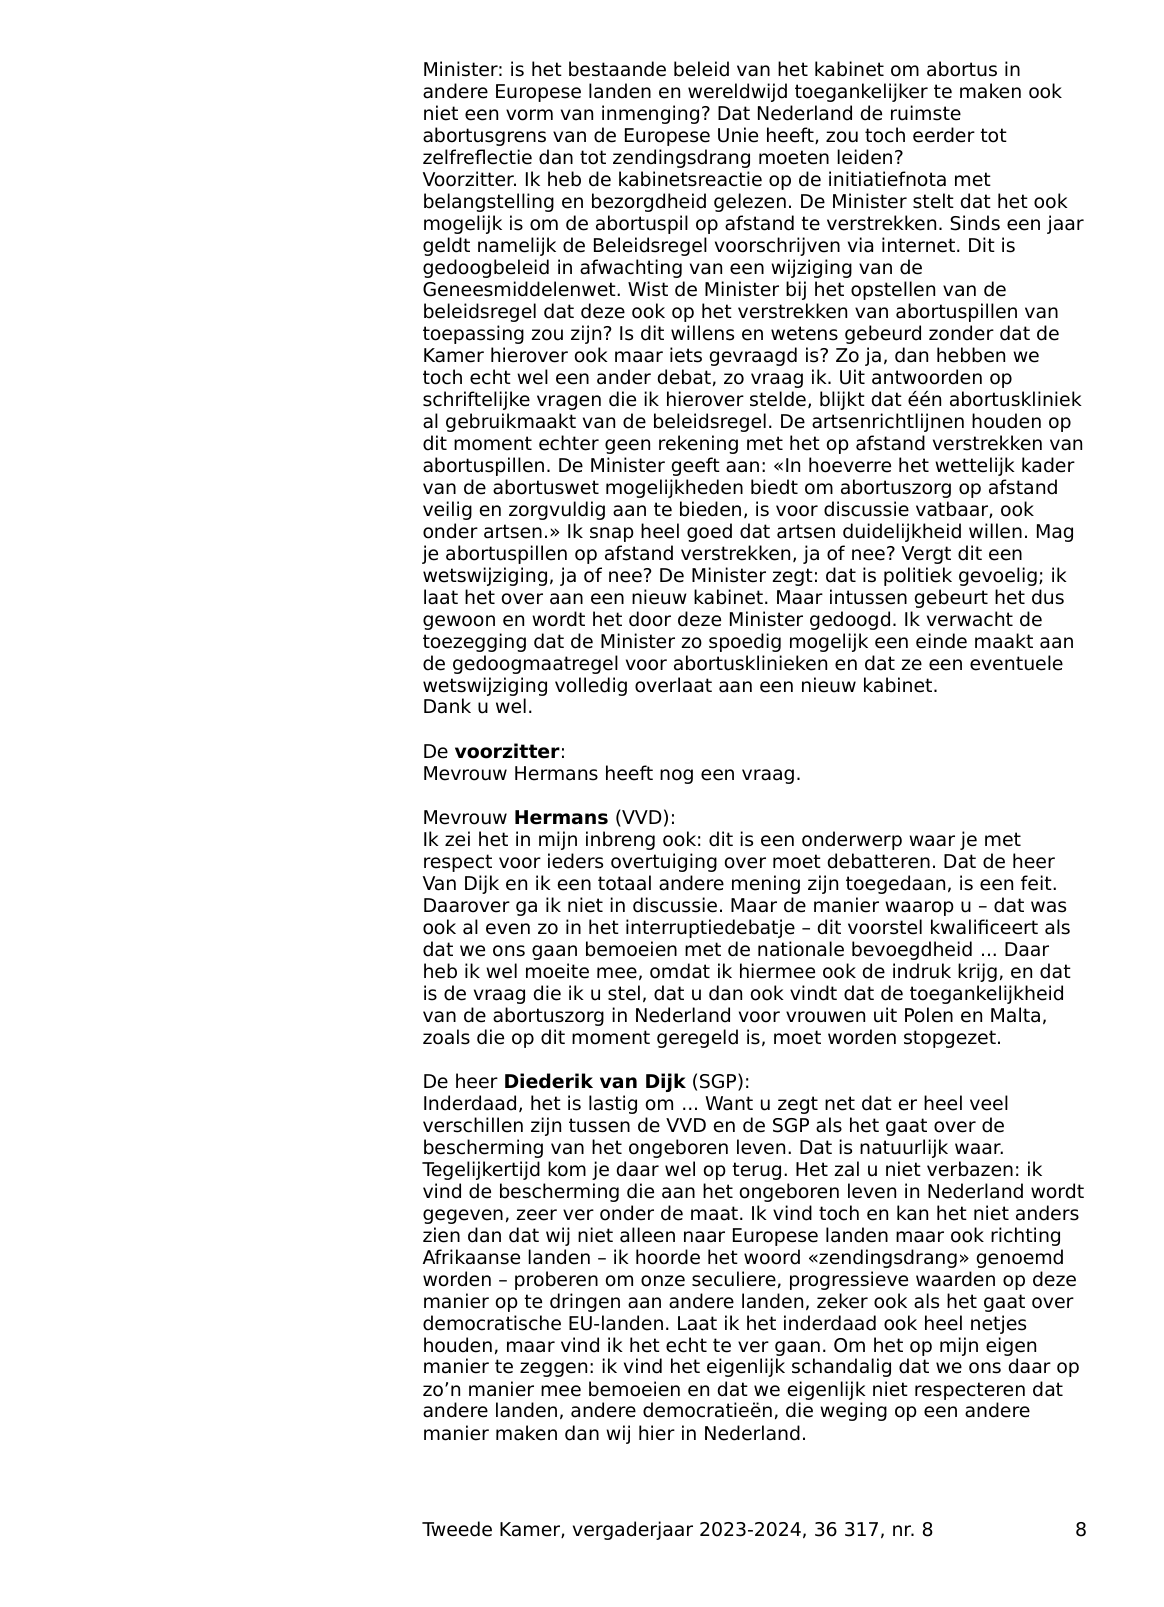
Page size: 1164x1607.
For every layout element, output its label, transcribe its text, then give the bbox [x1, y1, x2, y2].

text De voorzitter: [422, 741, 1087, 763]
text Mevrouw Hermans heeft nog een vraag. [422, 763, 1087, 784]
text Ik zei het in mijn inbreng ook: dit is een onderwerp waar je met respect voor ieders overtuiging over moet debatteren. Dat de heer Van Dijk en ik een totaal andere mening zijn toegedaan, is een feit. Daarover ga ik niet in discussie. Maar de manier waarop u – dat was ook al even zo in het interruptiedebatje – dit voorstel kwalificeert als dat we ons gaan bemoeien met de nationale bevoegdheid ... Daar heb ik wel moeite mee, omdat ik hiermee ook de indruk krijg, en dat is de vraag die ik u stel, dat u dan ook vindt dat de toegankelijkheid van de abortuszorg in Nederland voor vrouwen uit Polen en Malta, zoals die op dit moment geregeld is, moet worden stopgezet. [422, 829, 1087, 1048]
text Dank u wel. [422, 696, 1087, 718]
text Mevrouw Hermans (VVD): [422, 807, 1087, 829]
text De heer Diederik van Dijk (SGP): [422, 1071, 1087, 1093]
text Voorzitter. Ik heb de kabinetsreactie op de initiatiefnota met belangstelling en bezorgdheid gelezen. De Minister stelt dat het ook mogelijk is om de abortuspil op afstand te verstrekken. Sinds een jaar geldt namelijk de Beleidsregel voorschrijven via internet. Dit is gedoogbeleid in afwachting van een wijziging van de Geneesmiddelenwet. Wist de Minister bij het opstellen van de beleidsregel dat deze ook op het verstrekken van abortuspillen van toepassing zou zijn? Is dit willens en wetens gebeurd zonder dat de Kamer hierover ook maar iets gevraagd is? Zo ja, dan hebben we toch echt wel een ander debat, zo vraag ik. Uit antwoorden op schriftelijke vragen die ik hierover stelde, blijkt dat één abortuskliniek al gebruikmaakt van de beleidsregel. De artsenrichtlijnen houden op dit moment echter geen rekening met het op afstand verstrekken van abortuspillen. De Minister geeft aan: «In hoeverre het wettelijk kader van de abortuswet mogelijkheden biedt om abortuszorg op afstand veilig en zorgvuldig aan te bieden, is voor discussie vatbaar, ook onder artsen.» Ik snap heel goed dat artsen duidelijkheid willen. Mag je abortuspillen op afstand verstrekken, ja of nee? Vergt dit een wetswijziging, ja of nee? De Minister zegt: dat is politiek gevoelig; ik laat het over aan een nieuw kabinet. Maar intussen gebeurt het dus gewoon en wordt het door deze Minister gedoogd. Ik verwacht de toezegging dat de Minister zo spoedig mogelijk een einde maakt aan de gedoogmaatregel voor abortusklinieken en dat ze een eventuele wetswijziging volledig overlaat aan een nieuw kabinet. [422, 169, 1087, 696]
text Minister: is het bestaande beleid van het kabinet om abortus in andere Europese landen en wereldwijd toegankelijker te maken ook niet een vorm van inmenging? Dat Nederland de ruimste abortusgrens van de Europese Unie heeft, zou toch eerder tot zelfreflectie dan tot zendingsdrang moeten leiden? [422, 59, 1087, 169]
text Inderdaad, het is lastig om ... Want u zegt net dat er heel veel verschillen zijn tussen de VVD en de SGP als het gaat over de bescherming van het ongeboren leven. Dat is natuurlijk waar. Tegelijkertijd kom je daar wel op terug. Het zal u niet verbazen: ik vind de bescherming die aan het ongeboren leven in Nederland wordt gegeven, zeer ver onder de maat. Ik vind toch en kan het niet anders zien dan dat wij niet alleen naar Europese landen maar ook richting Afrikaanse landen – ik hoorde het woord «zendingsdrang» genoemd worden – proberen om onze seculiere, progressieve waarden op deze manier op te dringen aan andere landen, zeker ook als het gaat over democratische EU-landen. Laat ik het inderdaad ook heel netjes houden, maar vind ik het echt te ver gaan. Om het op mijn eigen manier te zeggen: ik vind het eigenlijk schandalig dat we ons daar op zo’n manier mee bemoeien en dat we eigenlijk niet respecteren dat andere landen, andere democratieën, die weging op een andere manier maken dan wij hier in Nederland. [422, 1093, 1087, 1444]
